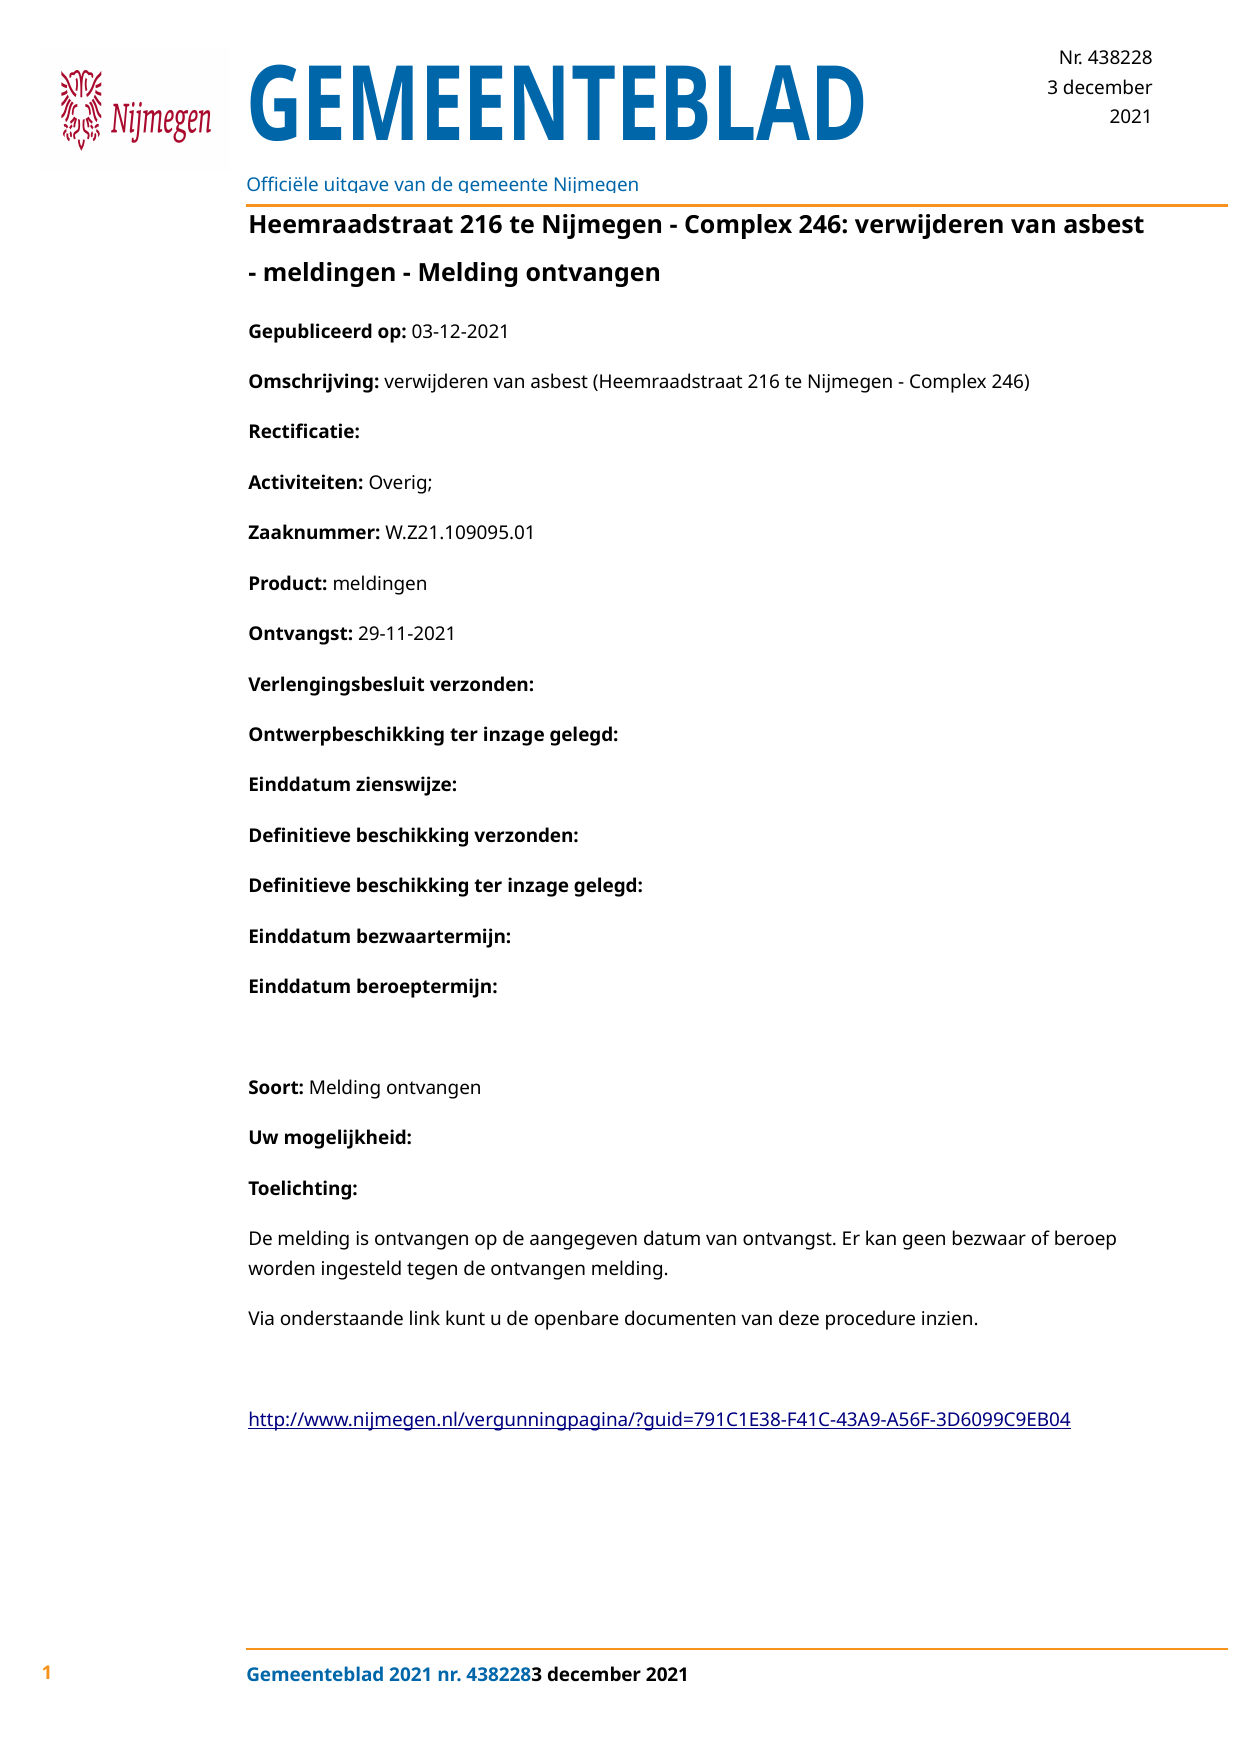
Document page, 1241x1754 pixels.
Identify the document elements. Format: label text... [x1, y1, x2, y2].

text Uw mogelijkheid: [248, 1124, 1152, 1150]
text http://www.nijmegen.nl/vergunningpagina/?guid=791C1E38-F41C-43A9-A56F-3D6099C9EB04 [248, 1406, 1152, 1432]
text Definitieve beschikking ter inzage gelegd: [248, 872, 1152, 898]
text Ontwerpbeschikking ter inzage gelegd: [248, 721, 1152, 747]
text Einddatum zienswijze: [248, 772, 1152, 797]
text Activiteiten: Overig; [248, 469, 1152, 495]
text Definitieve beschikking verzonden: [248, 822, 1152, 848]
text Product: meldingen [248, 570, 1152, 596]
text Omschrijving: verwijderen van asbest (Heemraadstraat 216 te Nijmegen - Complex 246) [248, 368, 1152, 394]
text Zaaknummer: W.Z21.109095.01 [248, 519, 1152, 545]
text Ontvangst: 29-11-2021 [248, 620, 1152, 646]
text Gepubliceerd op: 03-12-2021 [248, 318, 1152, 344]
text Einddatum bezwaartermijn: [248, 923, 1152, 949]
text Via onderstaande link kunt u de openbare documenten van deze procedure inzien. [248, 1305, 1152, 1331]
text Rectificatie: [248, 419, 1152, 444]
picture [41, 47, 231, 172]
text Soort: Melding ontvangen [248, 1074, 1152, 1100]
text Heemraadstraat 216 te Nijmegen - Complex 246: verwijderen van asbest - meldingen - Melding ontvangen [248, 207, 1152, 288]
text De melding is ontvangen op de aangegeven datum van ontvangst. Er kan geen bezwaar of beroep worden ingesteld tegen de ontvangen melding. [248, 1225, 1152, 1281]
text Toelichting: [248, 1175, 1152, 1201]
text Einddatum beroeptermijn: [248, 973, 1152, 999]
text Verlengingsbesluit verzonden: [248, 671, 1152, 697]
